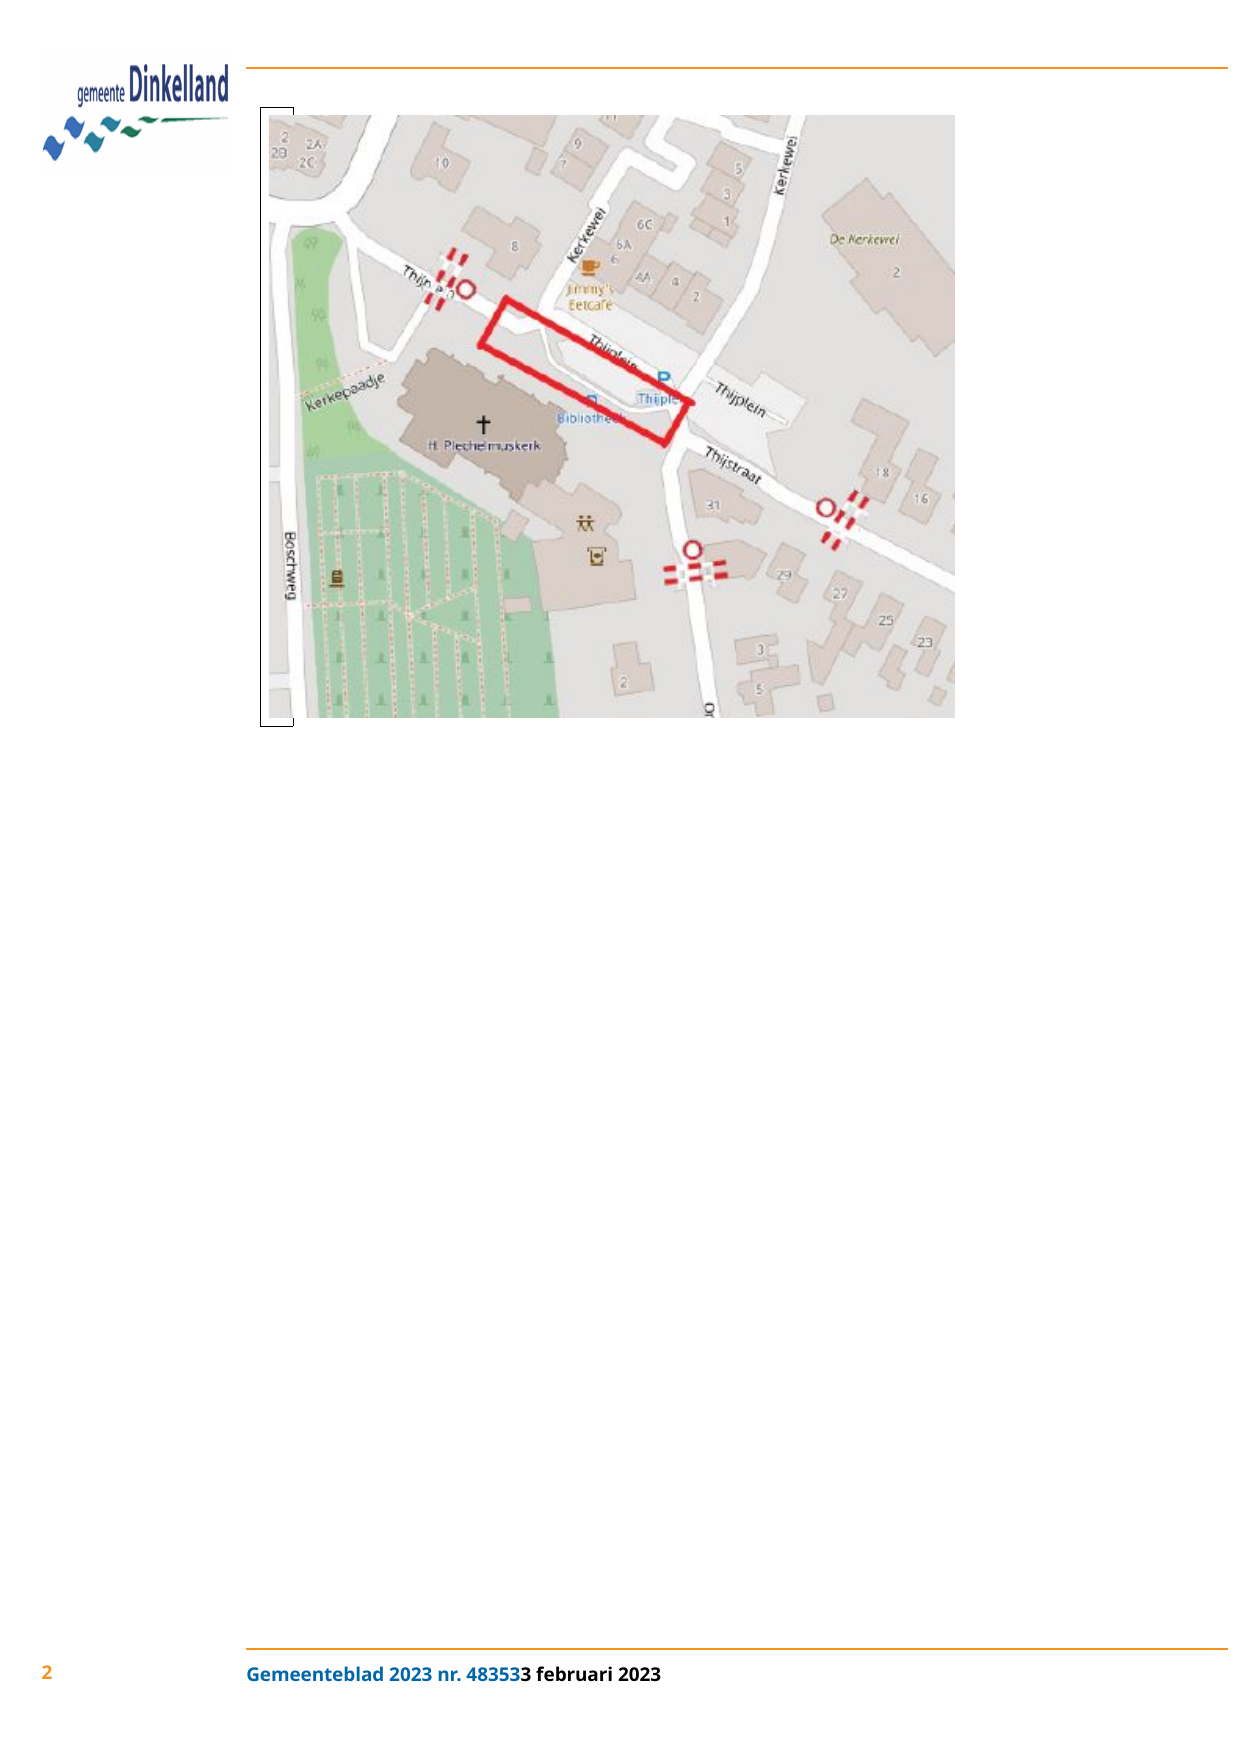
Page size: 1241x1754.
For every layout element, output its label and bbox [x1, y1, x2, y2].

picture [268, 115, 955, 718]
picture [41, 47, 231, 172]
